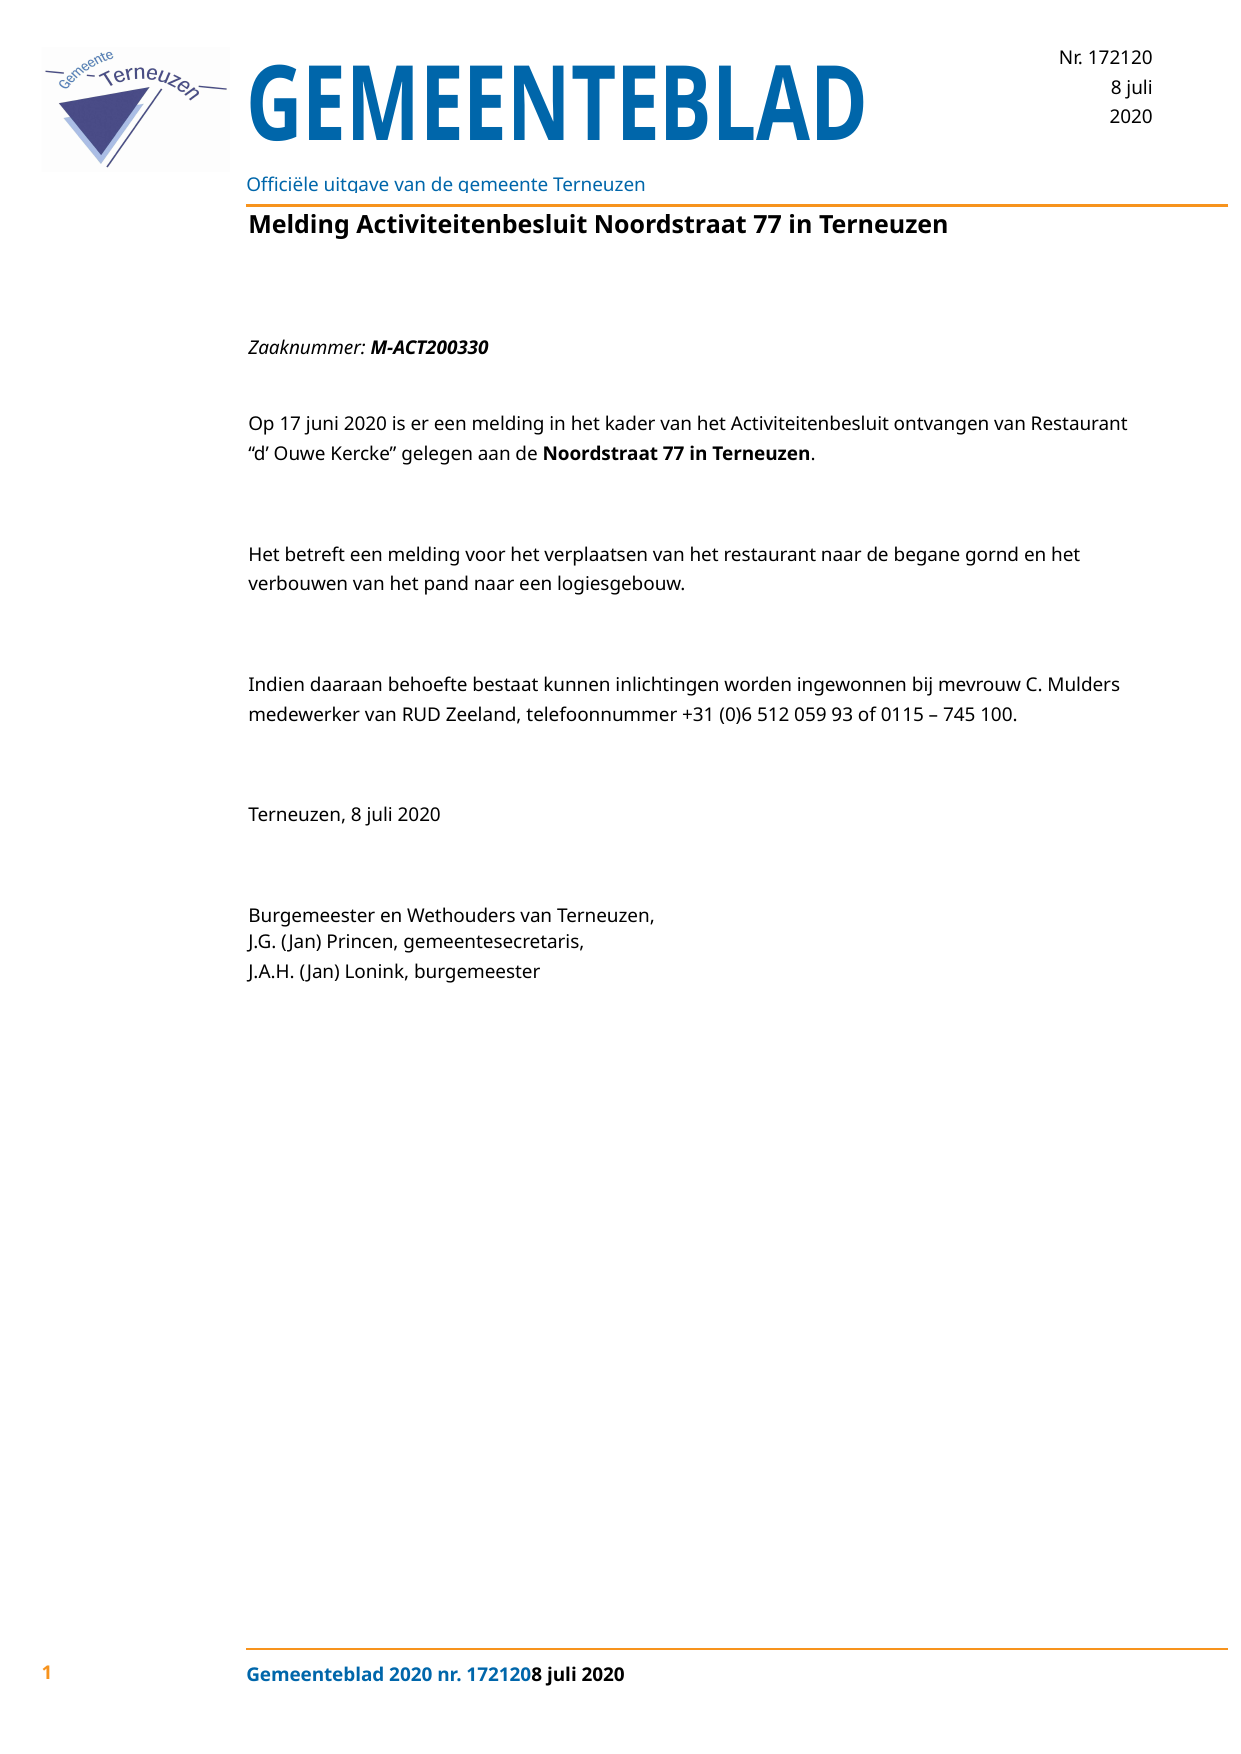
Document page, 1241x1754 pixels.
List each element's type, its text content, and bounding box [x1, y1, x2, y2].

table_cell [700, 1094, 1152, 1120]
table_cell J.G. (Jan) Princen, gemeentesecretaris, J.A.H. (Jan) Lonink, burgemeester [248, 928, 700, 1043]
text Indien daaraan behoefte bestaat kunnen inlichtingen worden ingewonnen bij mevrouw C. Mulders medewerker van RUD Zeeland, telefoonnummer +31 (0)6 512 059 93 of 0115 – 745 100. [248, 671, 1152, 727]
table_cell [248, 1069, 1152, 1094]
text Het betreft een melding voor het verplaatsen van het restaurant naar de begane gornd en het verbouwen van het pand naar een logiesgebouw. [248, 541, 1152, 596]
picture [41, 47, 231, 172]
table_cell [700, 928, 1152, 1043]
table_cell [248, 1094, 700, 1120]
text Melding Activiteitenbesluit Noordstraat 77 in Terneuzen [248, 207, 1152, 241]
table_cell [700, 1043, 1152, 1068]
text Op 17 juni 2020 is er een melding in het kader van het Activiteitenbesluit ontvangen van Restaurant “d’ Ouwe Kercke” gelegen aan de Noordstraat 77 in Terneuzen. [248, 410, 1152, 466]
table_cell [248, 1043, 700, 1068]
text Zaaknummer: M-ACT200330 [248, 334, 1152, 360]
table_header Burgemeester en Wethouders van Terneuzen, [248, 903, 1152, 928]
text Terneuzen, 8 juli 2020 [248, 802, 1152, 827]
